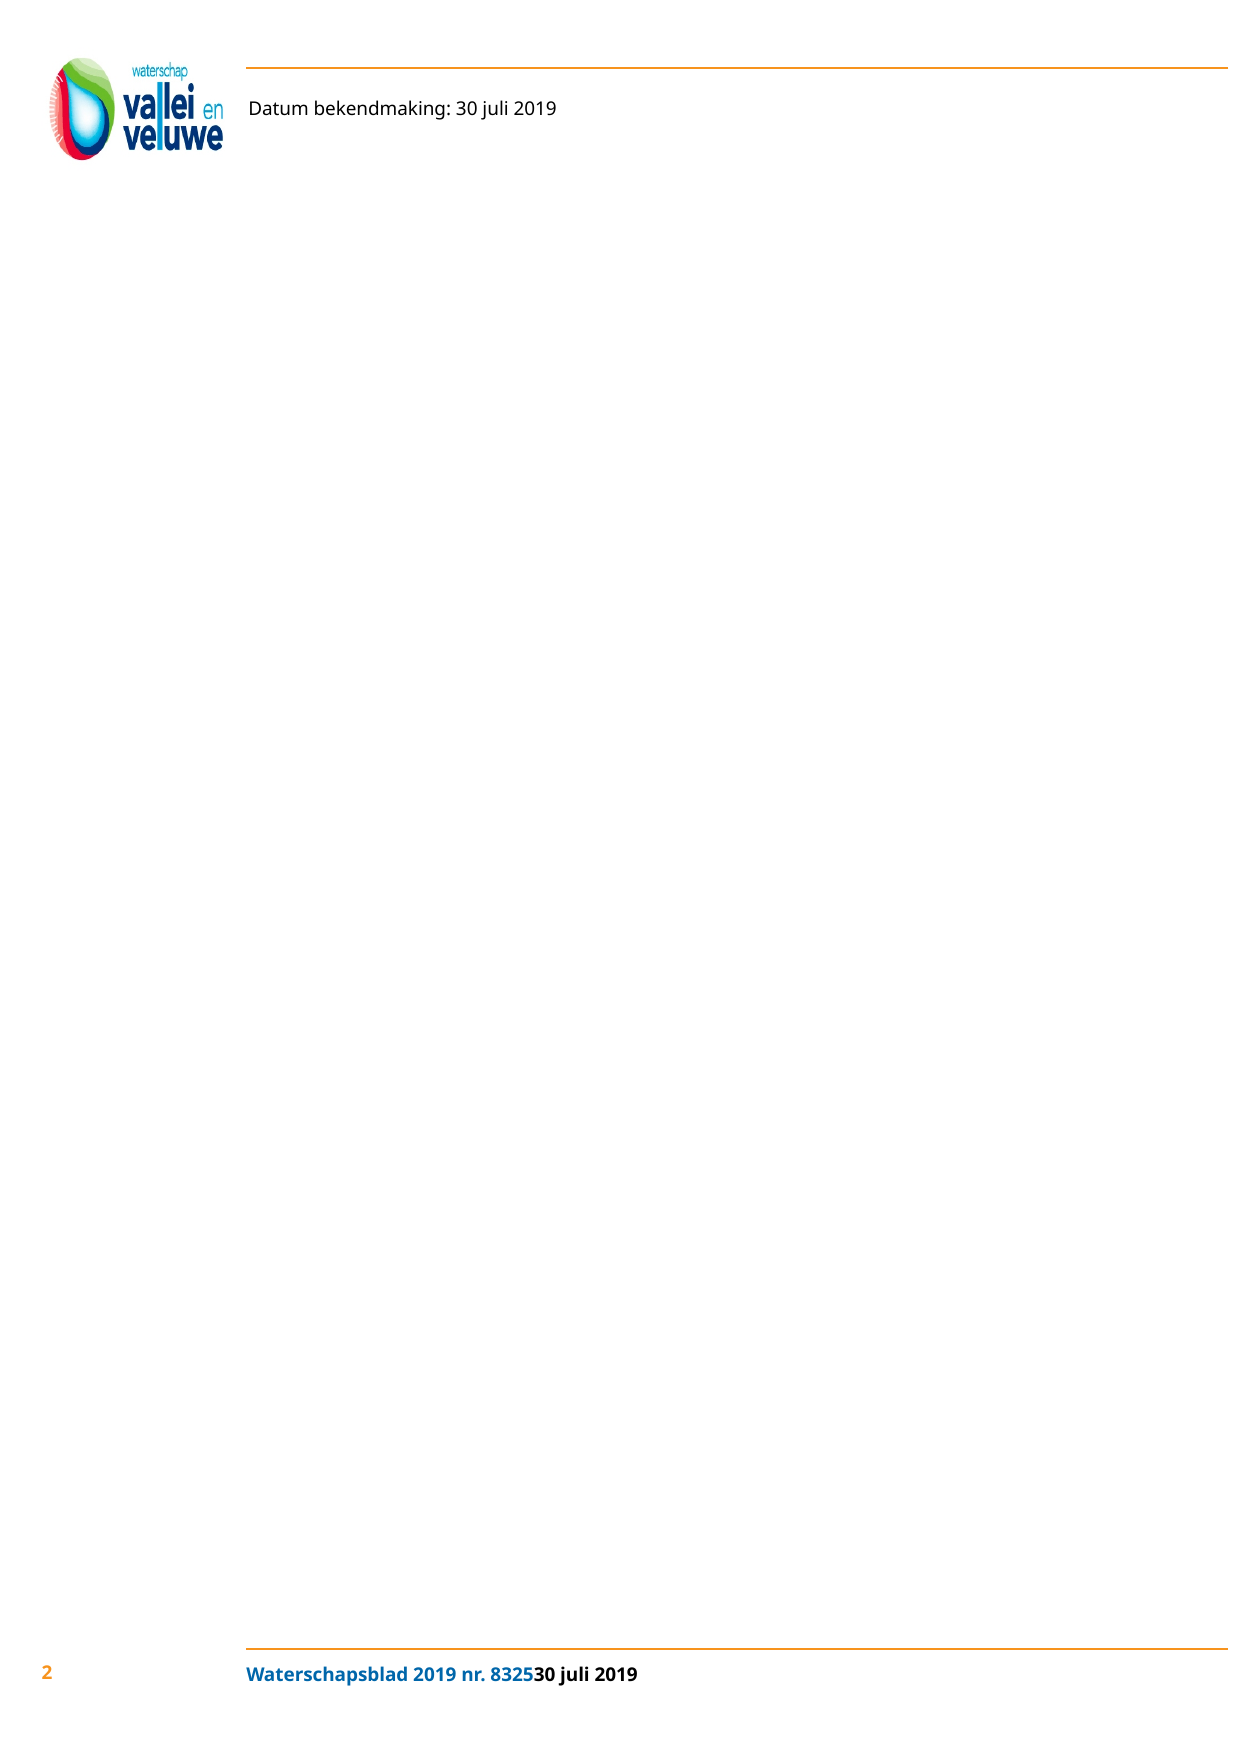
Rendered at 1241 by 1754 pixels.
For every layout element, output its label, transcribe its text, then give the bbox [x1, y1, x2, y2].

picture [41, 47, 231, 172]
text Datum bekendmaking: 30 juli 2019 [248, 95, 1152, 121]
